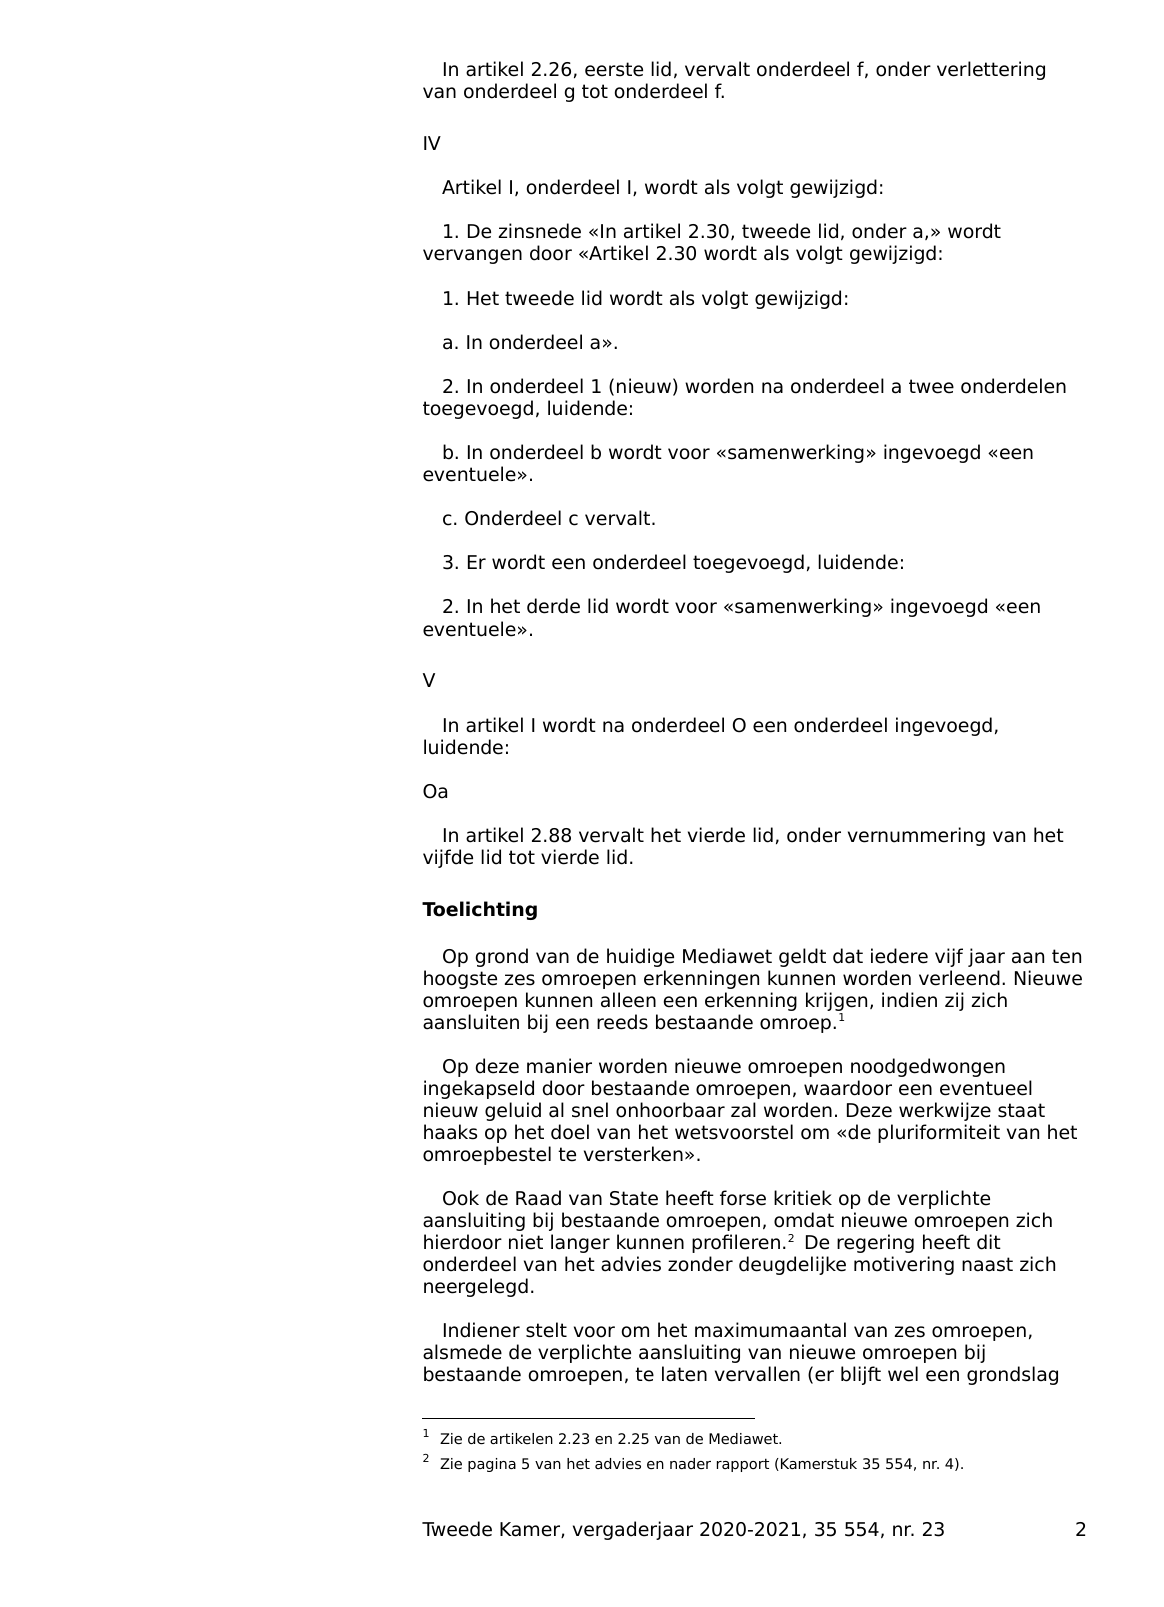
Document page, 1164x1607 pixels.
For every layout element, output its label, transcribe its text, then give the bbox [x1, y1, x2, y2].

subtitle IV [422, 133, 1087, 155]
text 1. De zinsnede «In artikel 2.30, tweede lid, onder a,» wordt vervangen door «Artikel 2.30 wordt als volgt gewijzigd: [422, 221, 1087, 265]
text In artikel 2.88 vervalt het vierde lid, onder vernummering van het vijfde lid tot vierde lid. [422, 825, 1087, 869]
text 3. Er wordt een onderdeel toegevoegd, luidende: [422, 552, 1087, 574]
text In artikel I wordt na onderdeel O een onderdeel ingevoegd, luidende: [422, 714, 1087, 758]
text a. In onderdeel a». [422, 332, 1087, 354]
text Zie de artikelen 2.23 en 2.25 van de Mediawet. [422, 1427, 1087, 1449]
text Artikel I, onderdeel I, wordt als volgt gewijzigd: [422, 177, 1087, 199]
text 1. Het tweede lid wordt als volgt gewijzigd: [422, 287, 1087, 309]
text Op grond van de huidige Mediawet geldt dat iedere vijf jaar aan ten hoogste zes omroepen erkenningen kunnen worden verleend. Nieuwe omroepen kunnen alleen een erkenning krijgen, indien zij zich aansluiten bij een reeds bestaande omroep. [422, 946, 1087, 1034]
subtitle V [422, 670, 1087, 692]
text 2. In onderdeel 1 (nieuw) worden na onderdeel a twee onderdelen toegevoegd, luidende: [422, 376, 1087, 420]
text Zie pagina 5 van het advies en nader rapport (Kamerstuk 35 554, nr. 4). [422, 1452, 1087, 1474]
text Ook de Raad van State heeft forse kritiek op de verplichte aansluiting bij bestaande omroepen, omdat nieuwe omroepen zich hierdoor niet langer kunnen profileren. De regering heeft dit onderdeel van het advies zonder deugdelijke motivering naast zich neergelegd. [422, 1188, 1087, 1298]
text Indiener stelt voor om het maximumaantal van zes omroepen, alsmede de verplichte aansluiting van nieuwe omroepen bij bestaande omroepen, te laten vervallen (er blijft wel een grondslag [422, 1320, 1087, 1386]
subtitle Toelichting [422, 899, 1087, 921]
text c. Onderdeel c vervalt. [422, 508, 1087, 530]
text In artikel 2.26, eerste lid, vervalt onderdeel f, onder verlettering van onderdeel g tot onderdeel f. [422, 59, 1087, 103]
text 2. In het derde lid wordt voor «samenwerking» ingevoegd «een eventuele». [422, 596, 1087, 640]
text b. In onderdeel b wordt voor «samenwerking» ingevoegd «een eventuele». [422, 442, 1087, 486]
text Op deze manier worden nieuwe omroepen noodgedwongen ingekapseld door bestaande omroepen, waardoor een eventueel nieuw geluid al snel onhoorbaar zal worden. Deze werkwijze staat haaks op het doel van het wetsvoorstel om «de pluriformiteit van het omroepbestel te versterken». [422, 1056, 1087, 1166]
text Oa [422, 781, 1087, 803]
